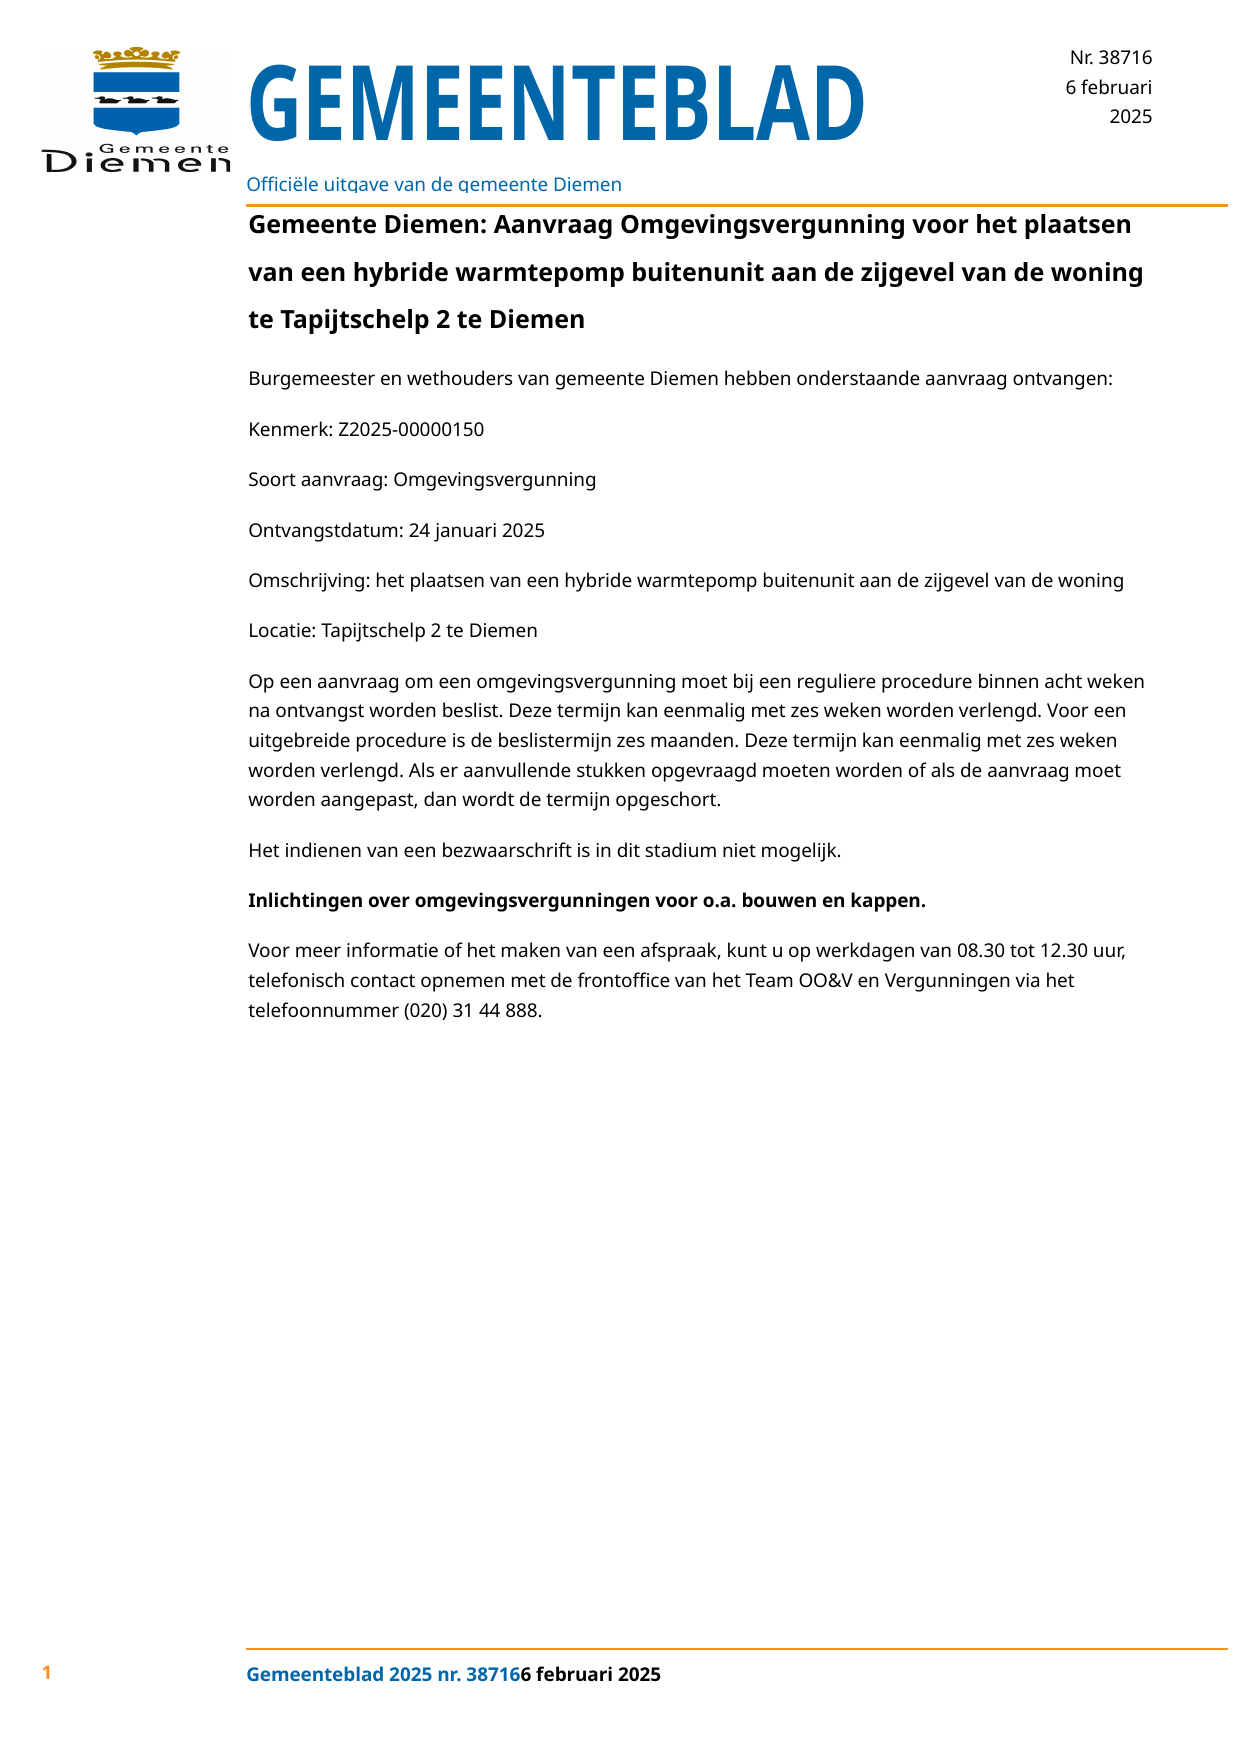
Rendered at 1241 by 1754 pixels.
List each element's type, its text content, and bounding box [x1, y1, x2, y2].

text Ontvangstdatum: 24 januari 2025 [248, 517, 1152, 542]
text Kenmerk: Z2025-00000150 [248, 416, 1152, 442]
text Gemeente Diemen: Aanvraag Omgevingsvergunning voor het plaatsen van een hybride warmtepomp buitenunit aan de zijgevel van de woning te Tapijtschelp 2 te Diemen [248, 207, 1152, 336]
picture [41, 47, 231, 172]
text Locatie: Tapijtschelp 2 te Diemen [248, 618, 1152, 643]
text Voor meer informatie of het maken van een afspraak, kunt u op werkdagen van 08.30 tot 12.30 uur, telefonisch contact opnemen met de frontoffice van het Team OO&V en Vergunningen via het telefoonnummer (020) 31 44 888. [248, 938, 1152, 1022]
text Omschrijving: het plaatsen van een hybride warmtepomp buitenunit aan de zijgevel van de woning [248, 567, 1152, 593]
text Soort aanvraag: Omgevingsvergunning [248, 466, 1152, 492]
text Burgemeester en wethouders van gemeente Diemen hebben onderstaande aanvraag ontvangen: [248, 366, 1152, 391]
text Inlichtingen over omgevingsvergunningen voor o.a. bouwen en kappen. [248, 887, 1152, 913]
text Op een aanvraag om een omgevingsvergunning moet bij een reguliere procedure binnen acht weken na ontvangst worden beslist. Deze termijn kan eenmalig met zes weken worden verlengd. Voor een uitgebreide procedure is de beslistermijn zes maanden. Deze termijn kan eenmalig met zes weken worden verlengd. Als er aanvullende stukken opgevraagd moeten worden of als de aanvraag moet worden aangepast, dan wordt de termijn opgeschort. [248, 668, 1152, 812]
text Het indienen van een bezwaarschrift is in dit stadium niet mogelijk. [248, 837, 1152, 862]
